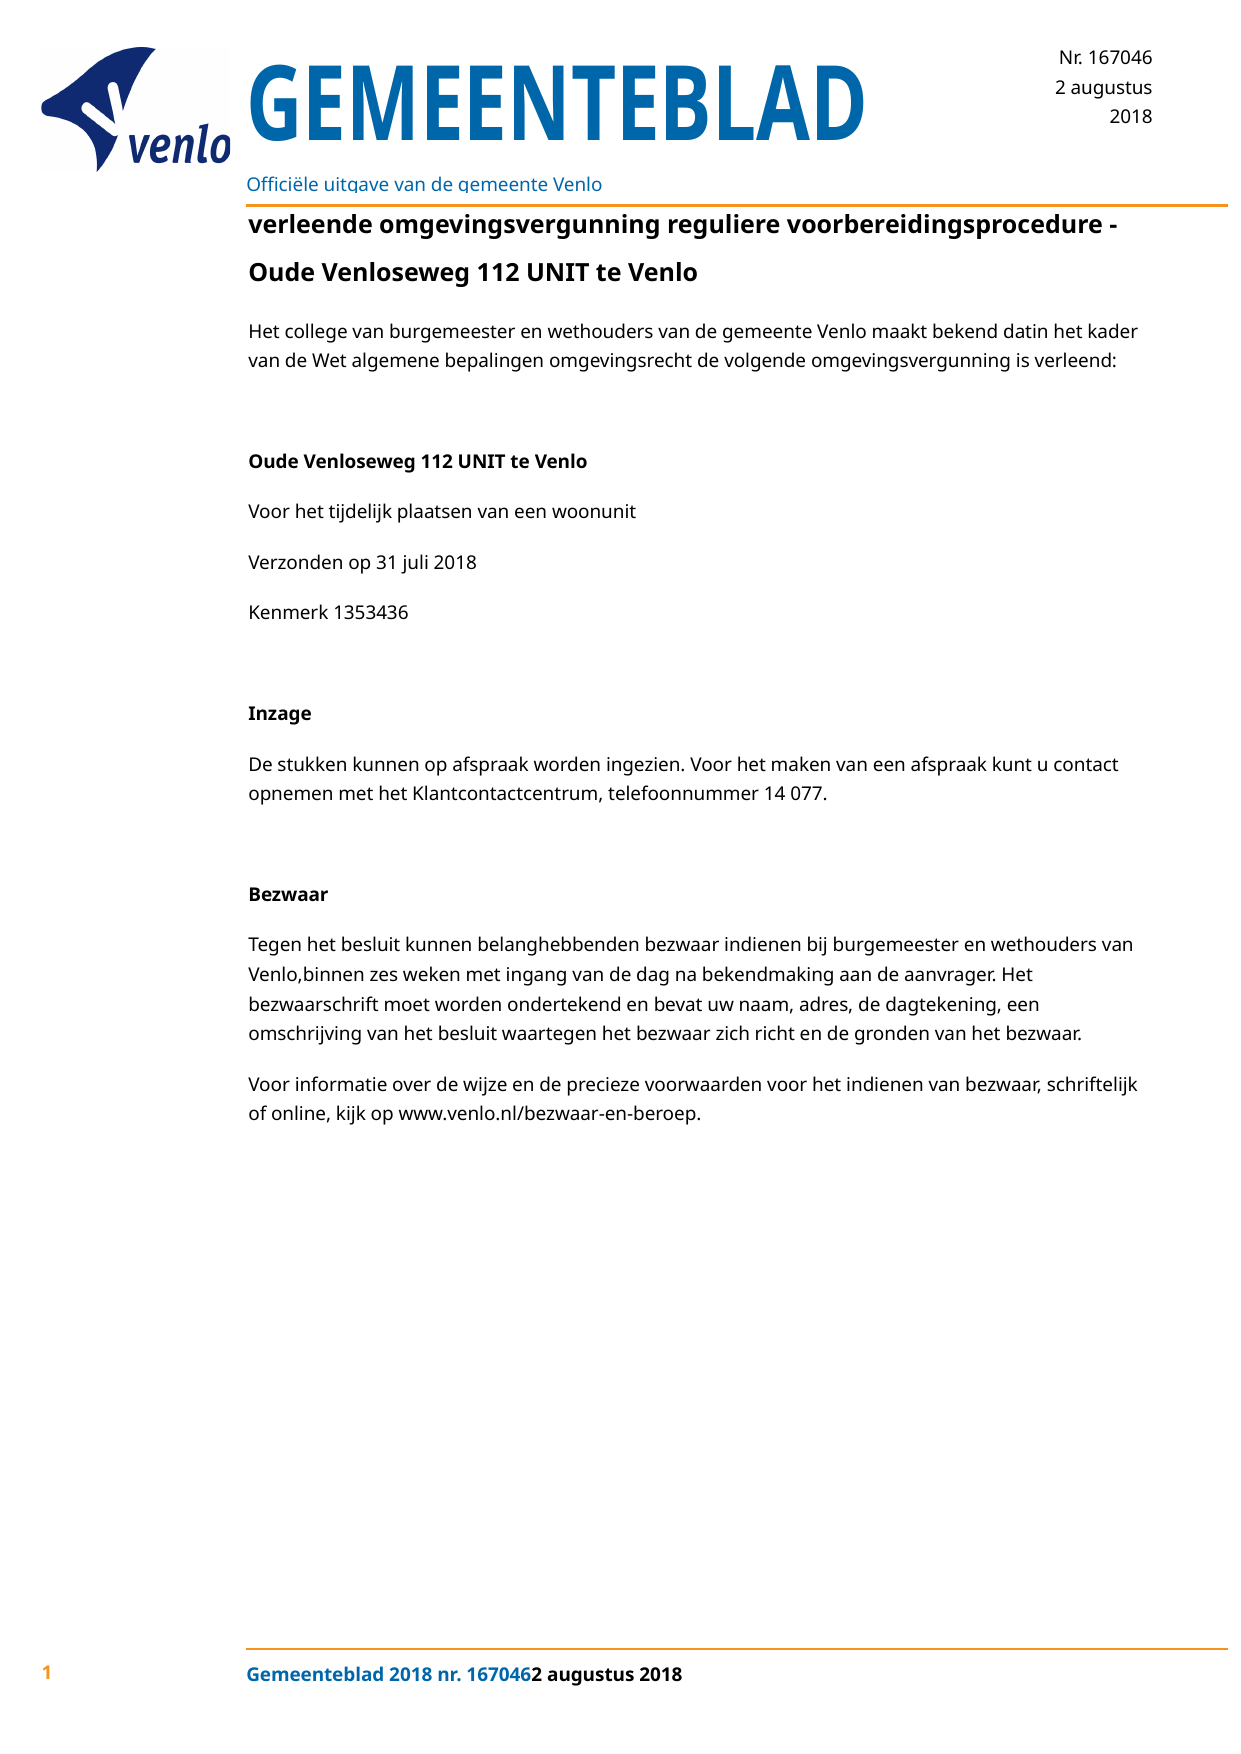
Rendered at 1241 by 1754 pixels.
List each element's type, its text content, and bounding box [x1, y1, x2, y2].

text Inzage [248, 700, 1152, 726]
text Tegen het besluit kunnen belanghebbenden bezwaar indienen bij burgemeester en wethouders van Venlo,binnen zes weken met ingang van de dag na bekendmaking aan de aanvrager. Het bezwaarschrift moet worden ondertekend en bevat uw naam, adres, de dagtekening, een omschrijving van het besluit waartegen het bezwaar zich richt en de gronden van het bezwaar. [248, 932, 1152, 1046]
text De stukken kunnen op afspraak worden ingezien. Voor het maken van een afspraak kunt u contact opnemen met het Klantcontactcentrum, telefoonnummer 14 077. [248, 751, 1152, 806]
text Oude Venloseweg 112 UNIT te Venlo [248, 448, 1152, 474]
text Voor informatie over de wijze en de precieze voorwaarden voor het indienen van bezwaar, schriftelijk of online, kijk op www.venlo.nl/bezwaar-en-beroep. [248, 1071, 1152, 1126]
text Voor het tijdelijk plaatsen van een woonunit [248, 499, 1152, 524]
text Bezwaar [248, 881, 1152, 907]
picture [41, 47, 231, 172]
text Het college van burgemeester en wethouders van de gemeente Venlo maakt bekend datin het kader van de Wet algemene bepalingen omgevingsrecht de volgende omgevingsvergunning is verleend: [248, 318, 1152, 373]
text verleende omgevingsvergunning reguliere voorbereidingsprocedure - Oude Venloseweg 112 UNIT te Venlo [248, 207, 1152, 288]
text Verzonden op 31 juli 2018 [248, 549, 1152, 575]
text Kenmerk 1353436 [248, 599, 1152, 625]
